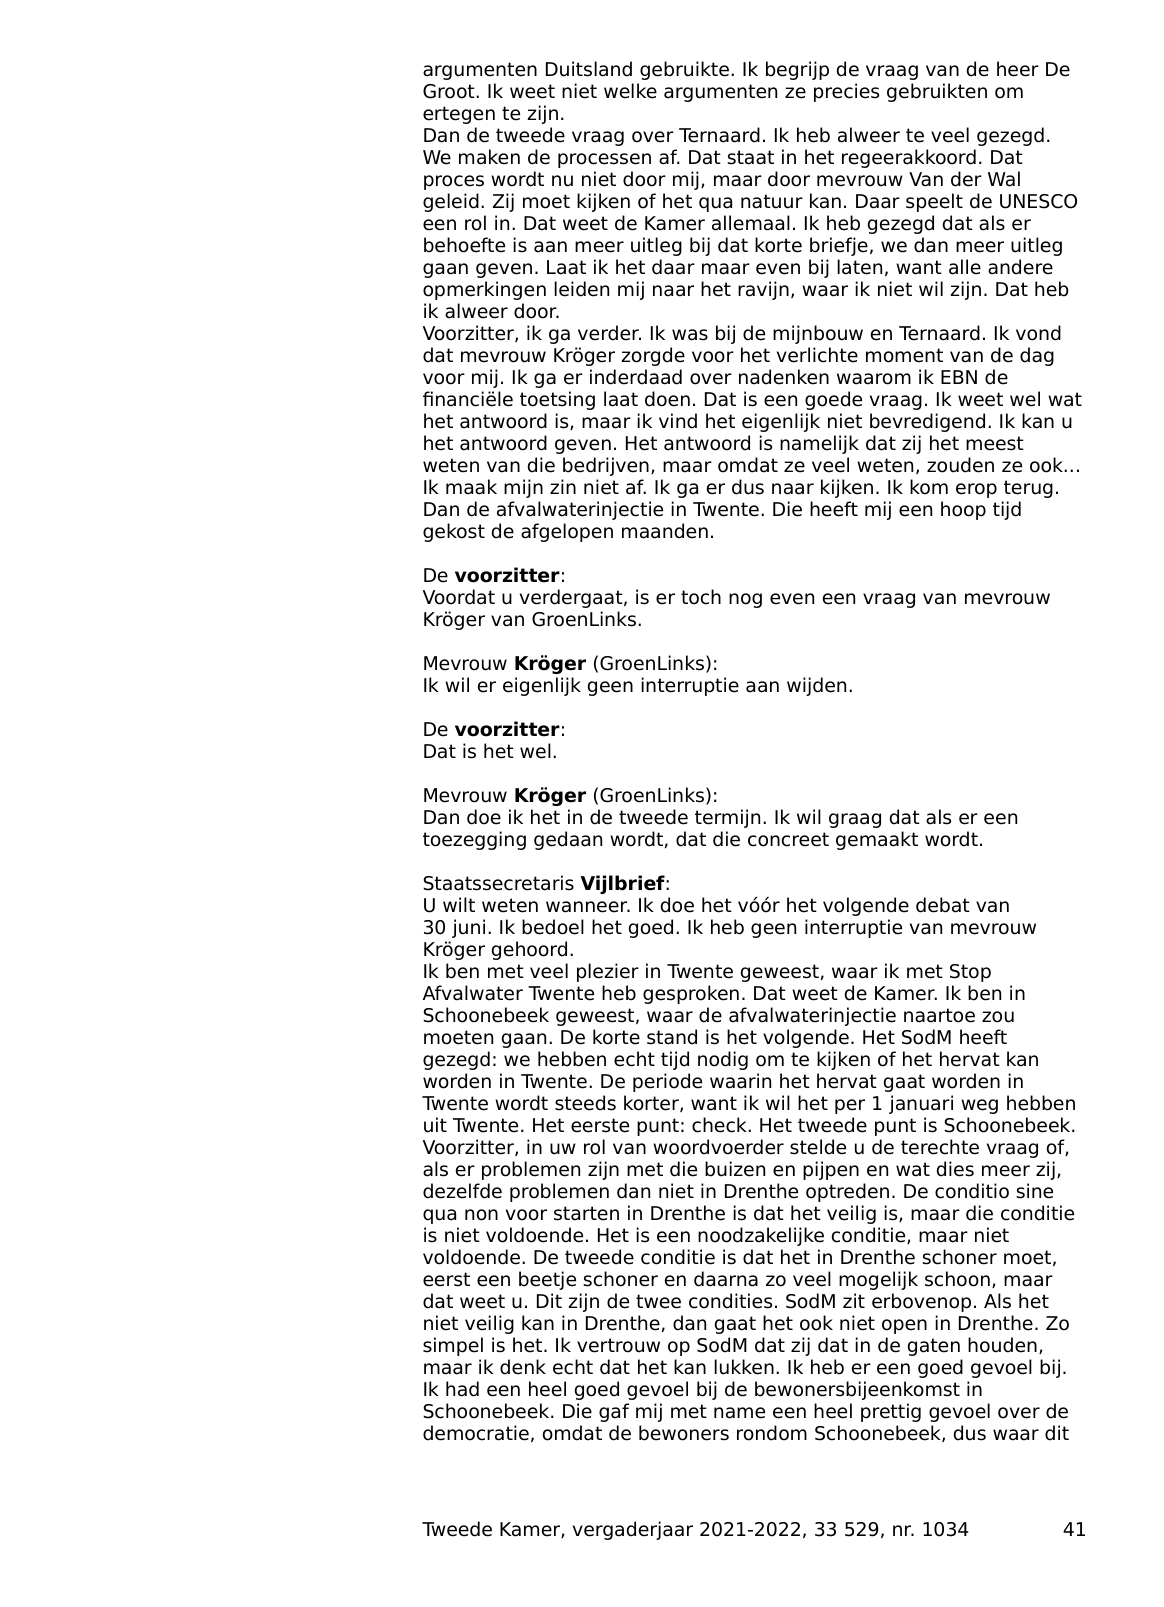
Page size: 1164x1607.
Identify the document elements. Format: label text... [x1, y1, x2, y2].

text Ik wil er eigenlijk geen interruptie aan wijden. [422, 675, 1087, 697]
text De voorzitter: [422, 719, 1087, 741]
text Voordat u verdergaat, is er toch nog even een vraag van mevrouw Kröger van GroenLinks. [422, 587, 1087, 631]
text U wilt weten wanneer. Ik doe het vóór het volgende debat van 30 juni. Ik bedoel het goed. Ik heb geen interruptie van mevrouw Kröger gehoord. [422, 895, 1087, 961]
text Mevrouw Kröger (GroenLinks): [422, 653, 1087, 675]
text Ik ben met veel plezier in Twente geweest, waar ik met Stop Afvalwater Twente heb gesproken. Dat weet de Kamer. Ik ben in Schoonebeek geweest, waar de afvalwaterinjectie naartoe zou moeten gaan. De korte stand is het volgende. Het SodM heeft gezegd: we hebben echt tijd nodig om te kijken of het hervat kan worden in Twente. De periode waarin het hervat gaat worden in Twente wordt steeds korter, want ik wil het per 1 januari weg hebben uit Twente. Het eerste punt: check. Het tweede punt is Schoonebeek. Voorzitter, in uw rol van woordvoerder stelde u de terechte vraag of, als er problemen zijn met die buizen en pijpen en wat dies meer zij, dezelfde problemen dan niet in Drenthe optreden. De conditio sine qua non voor starten in Drenthe is dat het veilig is, maar die conditie is niet voldoende. Het is een noodzakelijke conditie, maar niet voldoende. De tweede conditie is dat het in Drenthe schoner moet, eerst een beetje schoner en daarna zo veel mogelijk schoon, maar dat weet u. Dit zijn de twee condities. SodM zit erbovenop. Als het niet veilig kan in Drenthe, dan gaat het ook niet open in Drenthe. Zo simpel is het. Ik vertrouw op SodM dat zij dat in de gaten houden, maar ik denk echt dat het kan lukken. Ik heb er een goed gevoel bij. Ik had een heel goed gevoel bij de bewonersbijeenkomst in Schoonebeek. Die gaf mij met name een heel prettig gevoel over de democratie, omdat de bewoners rondom Schoonebeek, dus waar dit [422, 961, 1087, 1445]
text Dan doe ik het in de tweede termijn. Ik wil graag dat als er een toezegging gedaan wordt, dat die concreet gemaakt wordt. [422, 807, 1087, 851]
text argumenten Duitsland gebruikte. Ik begrijp de vraag van de heer De Groot. Ik weet niet welke argumenten ze precies gebruikten om ertegen te zijn. [422, 59, 1087, 125]
text Mevrouw Kröger (GroenLinks): [422, 785, 1087, 807]
text Dat is het wel. [422, 741, 1087, 763]
text Dan de tweede vraag over Ternaard. Ik heb alweer te veel gezegd. We maken de processen af. Dat staat in het regeerakkoord. Dat proces wordt nu niet door mij, maar door mevrouw Van der Wal geleid. Zij moet kijken of het qua natuur kan. Daar speelt de UNESCO een rol in. Dat weet de Kamer allemaal. Ik heb gezegd dat als er behoefte is aan meer uitleg bij dat korte briefje, we dan meer uitleg gaan geven. Laat ik het daar maar even bij laten, want alle andere opmerkingen leiden mij naar het ravijn, waar ik niet wil zijn. Dat heb ik alweer door. [422, 125, 1087, 323]
text Staatssecretaris Vijlbrief: [422, 873, 1087, 895]
text Voorzitter, ik ga verder. Ik was bij de mijnbouw en Ternaard. Ik vond dat mevrouw Kröger zorgde voor het verlichte moment van de dag voor mij. Ik ga er inderdaad over nadenken waarom ik EBN de financiële toetsing laat doen. Dat is een goede vraag. Ik weet wel wat het antwoord is, maar ik vind het eigenlijk niet bevredigend. Ik kan u het antwoord geven. Het antwoord is namelijk dat zij het meest weten van die bedrijven, maar omdat ze veel weten, zouden ze ook... Ik maak mijn zin niet af. Ik ga er dus naar kijken. Ik kom erop terug. [422, 323, 1087, 499]
text Dan de afvalwaterinjectie in Twente. Die heeft mij een hoop tijd gekost de afgelopen maanden. [422, 499, 1087, 543]
text De voorzitter: [422, 565, 1087, 587]
